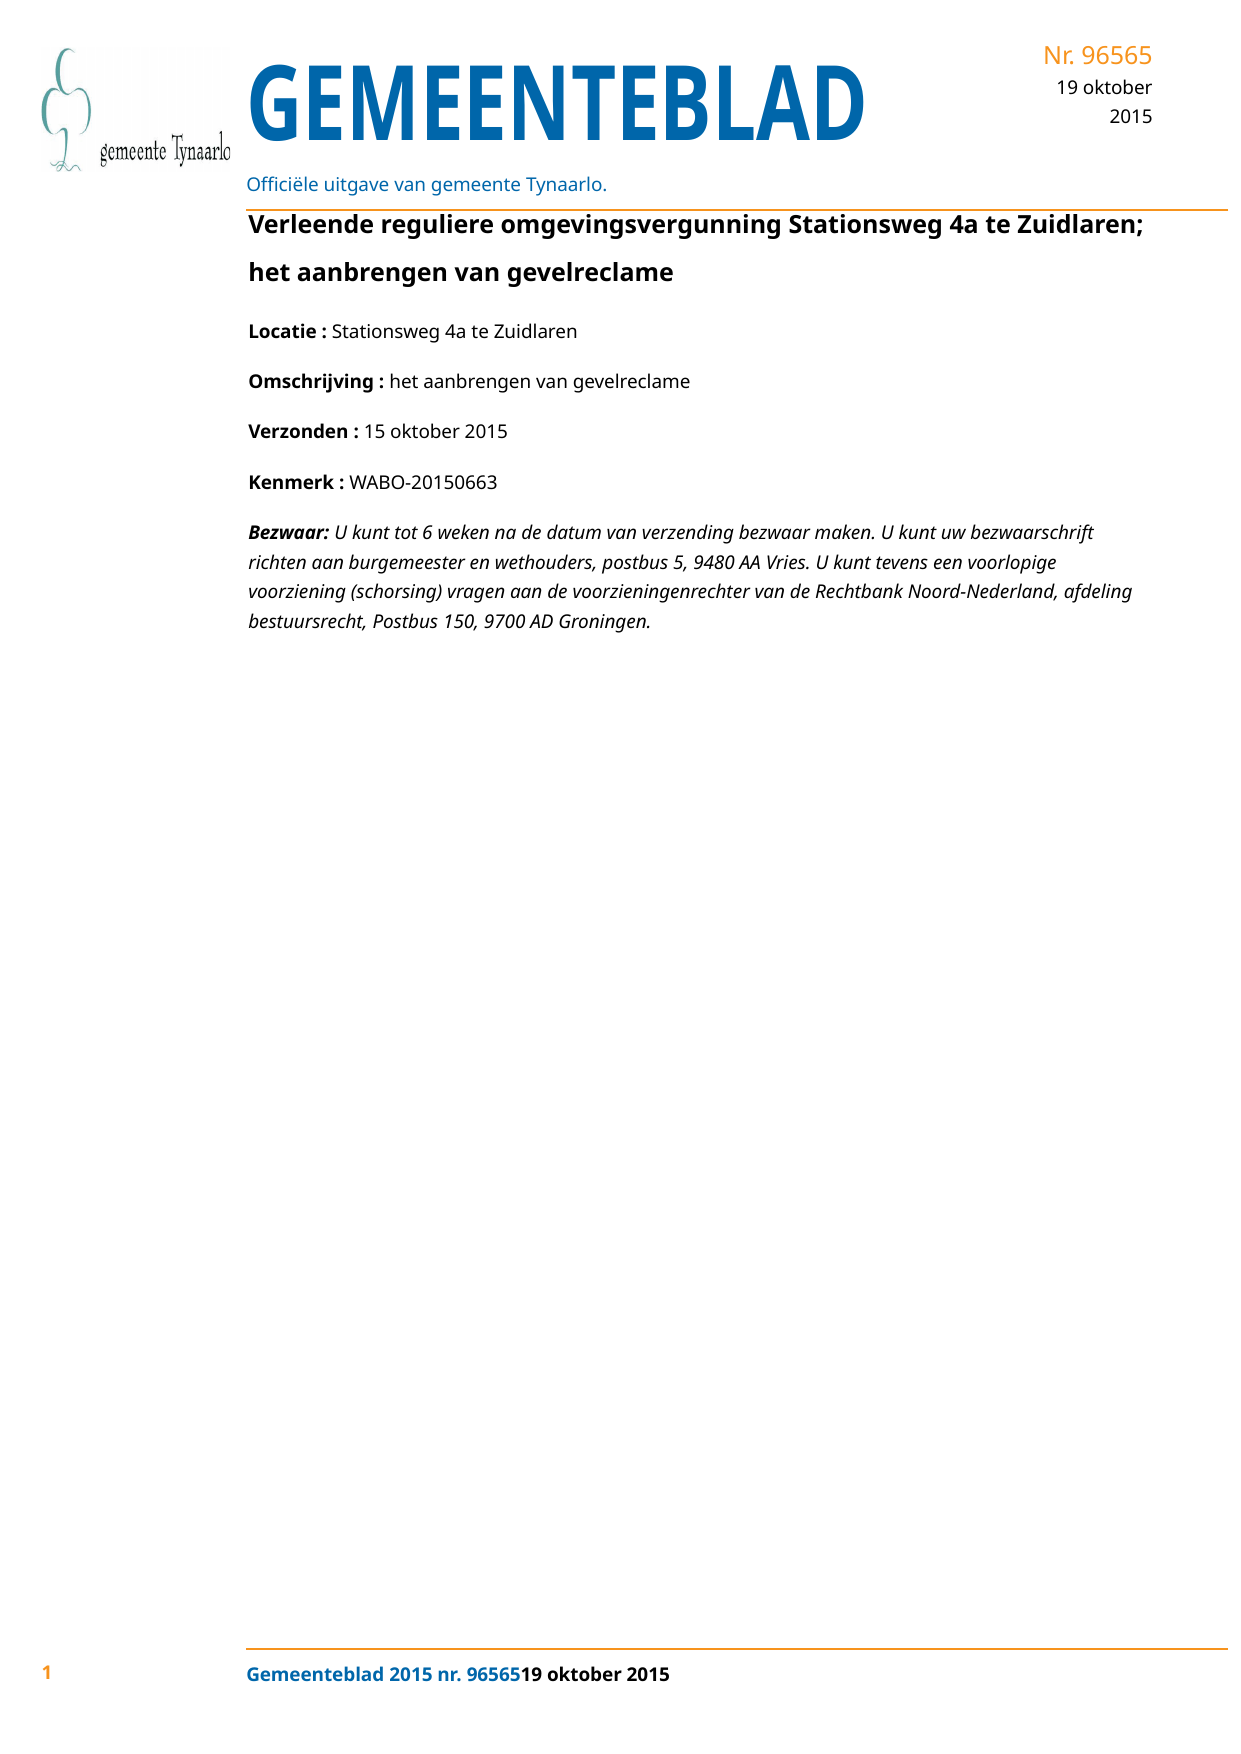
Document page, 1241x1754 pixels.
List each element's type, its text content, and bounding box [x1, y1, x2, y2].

text Locatie : Stationsweg 4a te Zuidlaren [248, 318, 1152, 344]
text Omschrijving : het aanbrengen van gevelreclame [248, 368, 1152, 394]
text Verzonden : 15 oktober 2015 [248, 419, 1152, 444]
picture [41, 47, 231, 172]
text Bezwaar: U kunt tot 6 weken na de datum van verzending bezwaar maken. U kunt uw bezwaarschrift richten aan burgemeester en wethouders, postbus 5, 9480 AA Vries. U kunt tevens een voorlopige voorziening (schorsing) vragen aan de voorzieningenrechter van de Rechtbank Noord-Nederland, afdeling bestuursrecht, Postbus 150, 9700 AD Groningen. [248, 519, 1152, 634]
text Kenmerk : WABO-20150663 [248, 469, 1152, 495]
text Verleende reguliere omgevingsvergunning Stationsweg 4a te Zuidlaren; het aanbrengen van gevelreclame [248, 211, 1152, 288]
